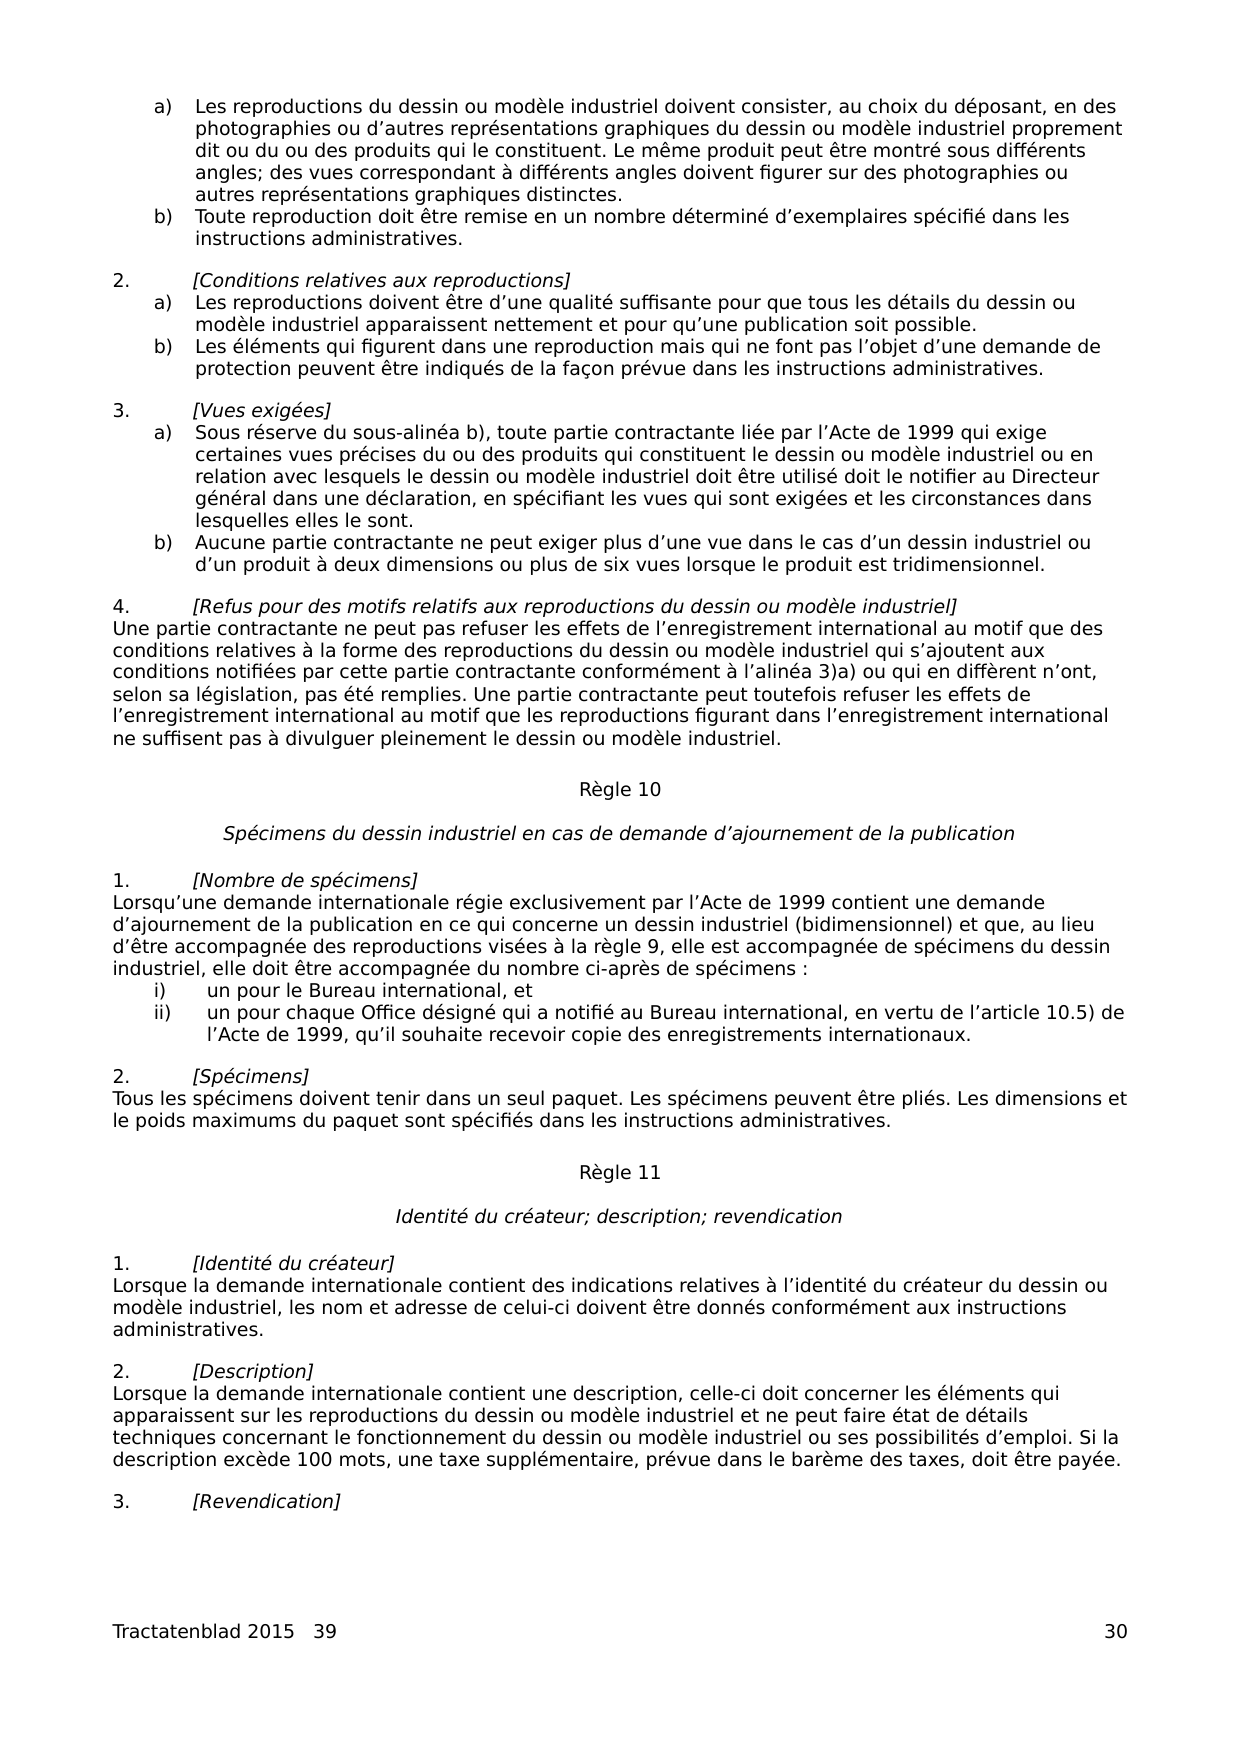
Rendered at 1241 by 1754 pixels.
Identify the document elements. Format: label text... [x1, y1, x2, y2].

text Lorsque la demande internationale contient des indications relatives à l’identité du créateur du dessin ou modèle industriel, les nom et adresse de celui-ci doivent être donnés conformément aux instructions administratives. [112, 1275, 1128, 1341]
text b) Toute reproduction doit être remise en un nombre déterminé d’exemplaires spécifié dans les instructions administratives. [153, 206, 1128, 250]
text 2. [Description] [112, 1361, 1128, 1383]
text Une partie contractante ne peut pas refuser les effets de l’enregistrement international au motif que des conditions relatives à la forme des reproductions du dessin ou modèle industriel qui s’ajoutent aux conditions notifiées par cette partie contractante conformément à l’alinéa 3)a) ou qui en diffèrent n’ont, selon sa législation, pas été remplies. Une partie contractante peut toutefois refuser les effets de l’enregistrement international au motif que les reproductions figurant dans l’enregistrement international ne suffisent pas à divulguer pleinement le dessin ou modèle industriel. [112, 617, 1128, 749]
text i) un pour le Bureau international, et [153, 980, 1128, 1002]
text 1. [Identité du créateur] [112, 1253, 1128, 1275]
text 2. [Conditions relatives aux reproductions] [112, 270, 1128, 292]
text b) Aucune partie contractante ne peut exiger plus d’une vue dans le cas d’un dessin industriel ou d’un produit à deux dimensions ou plus de six vues lorsque le produit est tridimensionnel. [153, 532, 1128, 576]
text 2. [Spécimens] [112, 1066, 1128, 1088]
text Lorsque la demande internationale contient une description, celle-ci doit concerner les éléments qui apparaissent sur les reproductions du dessin ou modèle industriel et ne peut faire état de détails techniques concernant le fonctionnement du dessin ou modèle industriel ou ses possibilités d’emploi. Si la description excède 100 mots, une taxe supplémentaire, prévue dans le barème des taxes, doit être payée. [112, 1383, 1128, 1471]
text a) Les reproductions doivent être d’une qualité suffisante pour que tous les détails du dessin ou modèle industriel apparaissent nettement et pour qu’une publication soit possible. [153, 292, 1128, 336]
text 3. [Vues exigées] [112, 400, 1128, 422]
subtitle Règle 10 Spécimens du dessin industriel en cas de demande d’ajournement de la publication [112, 779, 1128, 845]
text Tous les spécimens doivent tenir dans un seul paquet. Les spécimens peuvent être pliés. Les dimensions et le poids maximums du paquet sont spécifiés dans les instructions administratives. [112, 1088, 1128, 1132]
text 4. [Refus pour des motifs relatifs aux reproductions du dessin ou modèle industriel] [112, 596, 1128, 617]
text ii) un pour chaque Office désigné qui a notifié au Bureau international, en vertu de l’article 10.5) de l’Acte de 1999, qu’il souhaite recevoir copie des enregistrements internationaux. [153, 1002, 1128, 1046]
text Lorsqu’une demande internationale régie exclusivement par l’Acte de 1999 contient une demande d’ajournement de la publication en ce qui concerne un dessin industriel (bidimensionnel) et que, au lieu d’être accompagnée des reproductions visées à la règle 9, elle est accompagnée de spécimens du dessin industriel, elle doit être accompagnée du nombre ci-après de spécimens : [112, 892, 1128, 980]
text a) Les reproductions du dessin ou modèle industriel doivent consister, au choix du déposant, en des photographies ou d’autres représentations graphiques du dessin ou modèle industriel proprement dit ou du ou des produits qui le constituent. Le même produit peut être montré sous différents angles; des vues correspondant à différents angles doivent figurer sur des photographies ou autres représentations graphiques distinctes. [153, 96, 1128, 206]
text a) Sous réserve du sous-alinéa b), toute partie contractante liée par l’Acte de 1999 qui exige certaines vues précises du ou des produits qui constituent le dessin ou modèle industriel ou en relation avec lesquels le dessin ou modèle industriel doit être utilisé doit le notifier au Directeur général dans une déclaration, en spécifiant les vues qui sont exigées et les circonstances dans lesquelles elles le sont. [153, 422, 1128, 532]
text b) Les éléments qui figurent dans une reproduction mais qui ne font pas l’objet d’une demande de protection peuvent être indiqués de la façon prévue dans les instructions administratives. [153, 336, 1128, 380]
subtitle Règle 11 Identité du créateur; description; revendication [112, 1162, 1128, 1228]
text 1. [Nombre de spécimens] [112, 870, 1128, 892]
text 3. [Revendication] [112, 1491, 1128, 1513]
